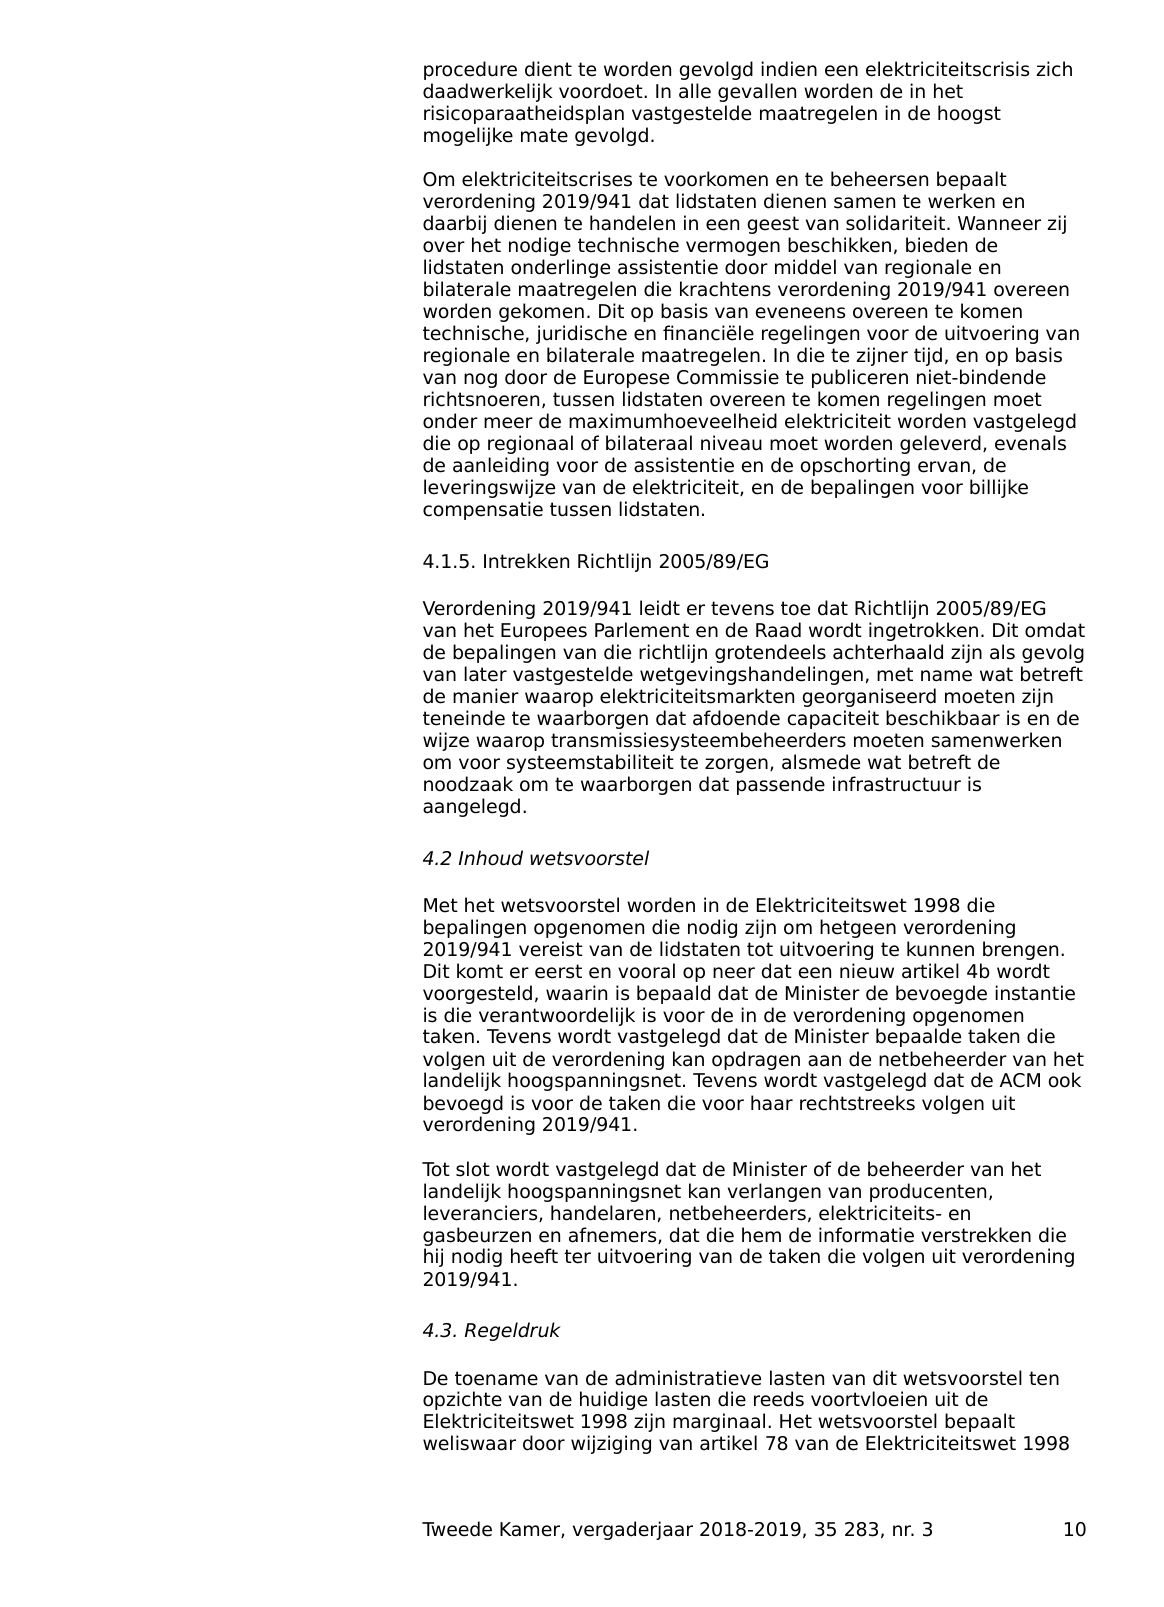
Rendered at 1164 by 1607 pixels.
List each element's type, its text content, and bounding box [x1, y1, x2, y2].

text Om elektriciteitscrises te voorkomen en te beheersen bepaalt verordening 2019/941 dat lidstaten dienen samen te werken en daarbij dienen te handelen in een geest van solidariteit. Wanneer zij over het nodige technische vermogen beschikken, bieden de lidstaten onderlinge assistentie door middel van regionale en bilaterale maatregelen die krachtens verordening 2019/941 overeen worden gekomen. Dit op basis van eveneens overeen te komen technische, juridische en financiële regelingen voor de uitvoering van regionale en bilaterale maatregelen. In die te zijner tijd, en op basis van nog door de Europese Commissie te publiceren niet-bindende richtsnoeren, tussen lidstaten overeen te komen regelingen moet onder meer de maximumhoeveelheid elektriciteit worden vastgelegd die op regionaal of bilateraal niveau moet worden geleverd, evenals de aanleiding voor de assistentie en de opschorting ervan, de leveringswijze van de elektriciteit, en de bepalingen voor billijke compensatie tussen lidstaten. [422, 169, 1087, 521]
subtitle 4.2 Inhoud wetsvoorstel [422, 848, 1087, 869]
text Verordening 2019/941 leidt er tevens toe dat Richtlijn 2005/89/EG van het Europees Parlement en de Raad wordt ingetrokken. Dit omdat de bepalingen van die richtlijn grotendeels achterhaald zijn als gevolg van later vastgestelde wetgevingshandelingen, met name wat betreft de manier waarop elektriciteitsmarkten georganiseerd moeten zijn teneinde te waarborgen dat afdoende capaciteit beschikbaar is en de wijze waarop transmissiesysteembeheerders moeten samenwerken om voor systeemstabiliteit te zorgen, alsmede wat betreft de noodzaak om te waarborgen dat passende infrastructuur is aangelegd. [422, 598, 1087, 818]
subtitle 4.1.5. Intrekken Richtlijn 2005/89/EG [422, 551, 1087, 573]
subtitle 4.3. Regeldruk [422, 1320, 1087, 1342]
text procedure dient te worden gevolgd indien een elektriciteitscrisis zich daadwerkelijk voordoet. In alle gevallen worden de in het risicoparaatheidsplan vastgestelde maatregelen in de hoogst mogelijke mate gevolgd. [422, 59, 1087, 147]
text Met het wetsvoorstel worden in de Elektriciteitswet 1998 die bepalingen opgenomen die nodig zijn om hetgeen verordening 2019/941 vereist van de lidstaten tot uitvoering te kunnen brengen. Dit komt er eerst en vooral op neer dat een nieuw artikel 4b wordt voorgesteld, waarin is bepaald dat de Minister de bevoegde instantie is die verantwoordelijk is voor de in de verordening opgenomen taken. Tevens wordt vastgelegd dat de Minister bepaalde taken die volgen uit de verordening kan opdragen aan de netbeheerder van het landelijk hoogspanningsnet. Tevens wordt vastgelegd dat de ACM ook bevoegd is voor de taken die voor haar rechtstreeks volgen uit verordening 2019/941. [422, 894, 1087, 1136]
text Tot slot wordt vastgelegd dat de Minister of de beheerder van het landelijk hoogspanningsnet kan verlangen van producenten, leveranciers, handelaren, netbeheerders, elektriciteits- en gasbeurzen en afnemers, dat die hem de informatie verstrekken die hij nodig heeft ter uitvoering van de taken die volgen uit verordening 2019/941. [422, 1158, 1087, 1290]
text De toename van de administratieve lasten van dit wetsvoorstel ten opzichte van de huidige lasten die reeds voortvloeien uit de Elektriciteitswet 1998 zijn marginaal. Het wetsvoorstel bepaalt weliswaar door wijziging van artikel 78 van de Elektriciteitswet 1998 [422, 1367, 1087, 1455]
